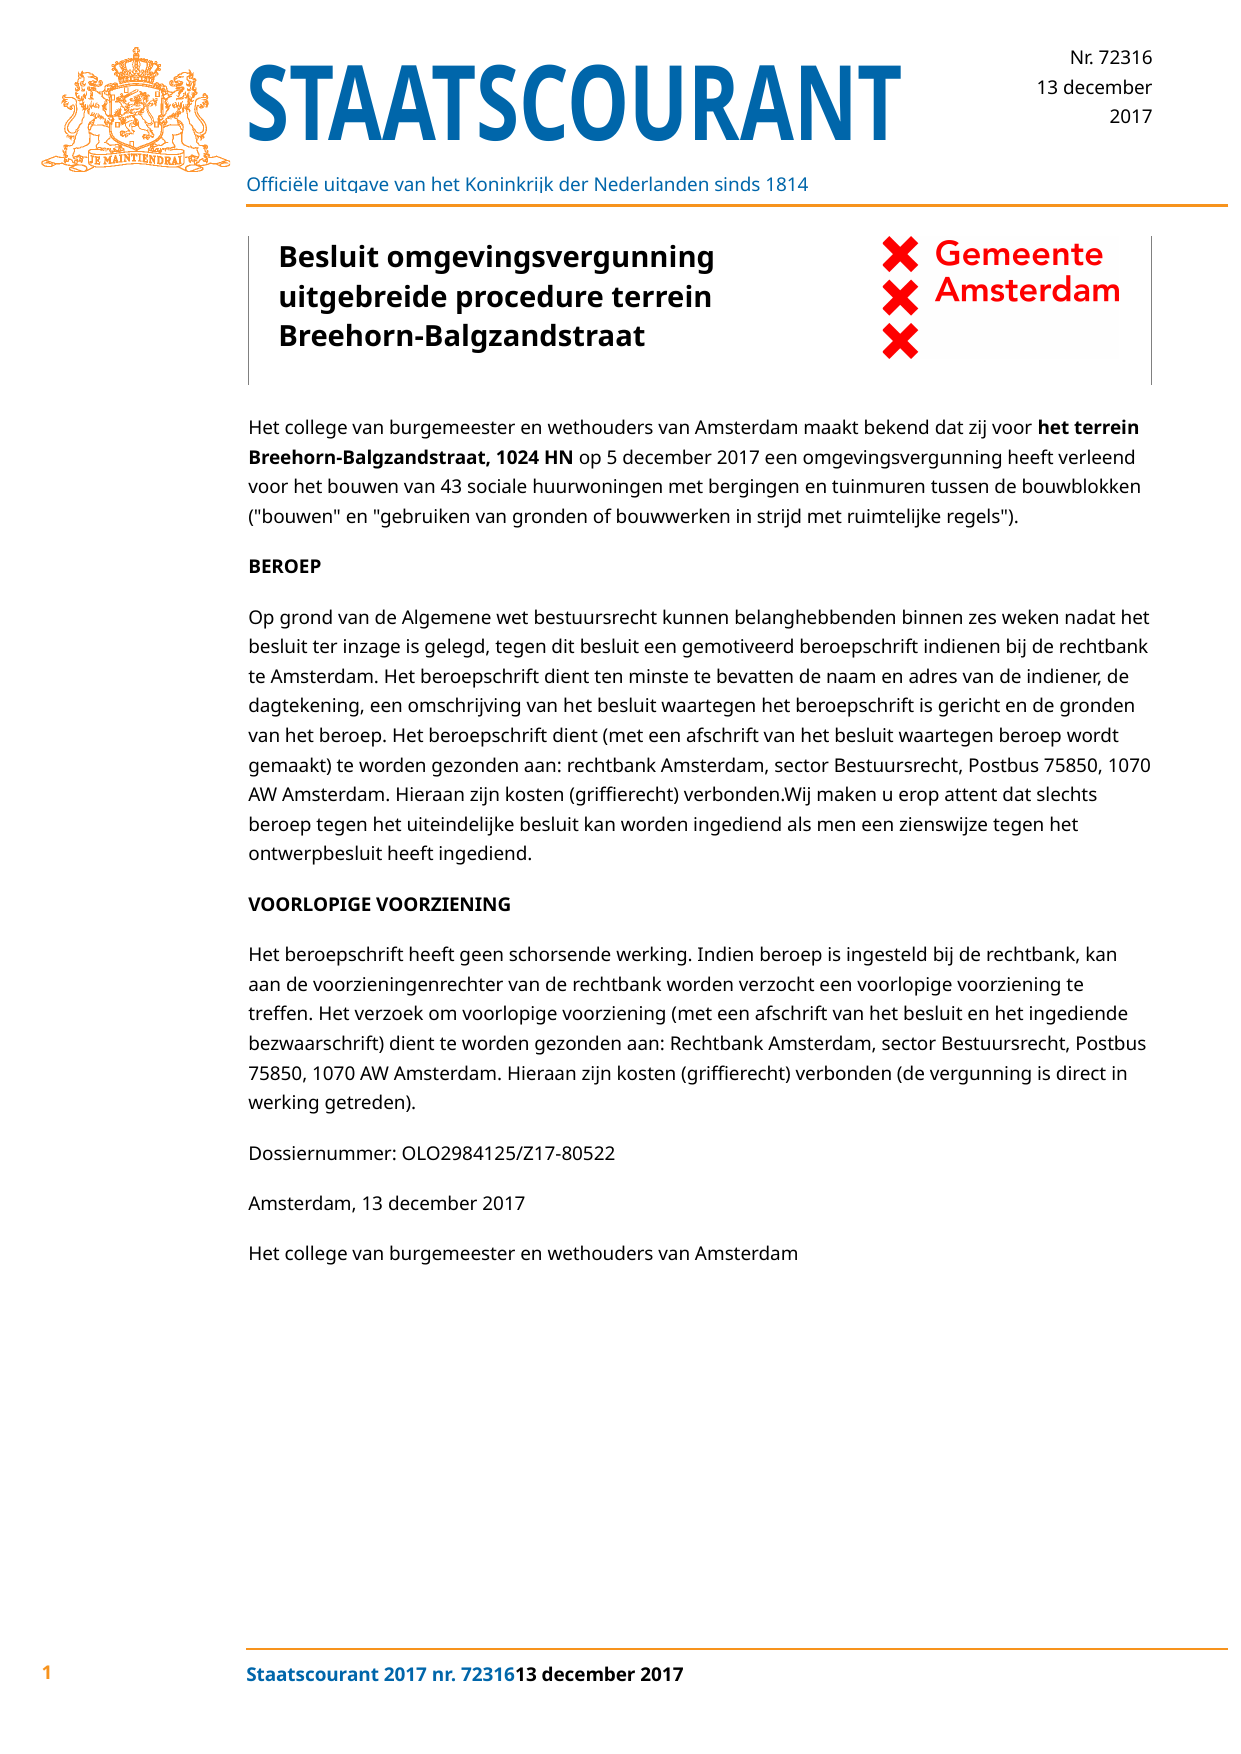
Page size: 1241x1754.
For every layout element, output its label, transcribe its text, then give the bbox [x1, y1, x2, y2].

text Het college van burgemeester en wethouders van Amsterdam [248, 1241, 1152, 1266]
text Het beroepschrift heeft geen schorsende werking. Indien beroep is ingesteld bij de rechtbank, kan aan de voorzieningenrechter van de rechtbank worden verzocht een voorlopige voorziening te treffen. Het verzoek om voorlopige voorziening (met een afschrift van het besluit en het ingediende bezwaarschrift) dient te worden gezonden aan: Rechtbank Amsterdam, sector Bestuursrecht, Postbus 75850, 1070 AW Amsterdam. Hieraan zijn kosten (griffierecht) verbonden (de vergunning is direct in werking getreden). [248, 941, 1152, 1115]
text Dossiernummer: OLO2984125/Z17-80522 [248, 1140, 1152, 1165]
table_header [850, 236, 1151, 385]
picture [41, 47, 231, 172]
text BEROEP [248, 553, 1152, 579]
text Het college van burgemeester en wethouders van Amsterdam maakt bekend dat zij voor het terrein Breehorn-Balgzandstraat, 1024 HN op 5 december 2017 een omgevingsvergunning heeft verleend voor het bouwen van 43 sociale huurwoningen met bergingen en tuinmuren tussen de bouwblokken ("bouwen" en "gebruiken van gronden of bouwwerken in strijd met ruimtelijke regels"). [248, 414, 1152, 529]
text Op grond van de Algemene wet bestuursrecht kunnen belanghebbenden binnen zes weken nadat het besluit ter inzage is gelegd, tegen dit besluit een gemotiveerd beroepschrift indienen bij de rechtbank te Amsterdam. Het beroepschrift dient ten minste te bevatten de naam en adres van de indiener, de dagtekening, een omschrijving van het besluit waartegen het beroepschrift is gericht en de gronden van het beroep. Het beroepschrift dient (met een afschrift van het besluit waartegen beroep wordt gemaakt) te worden gezonden aan: rechtbank Amsterdam, sector Bestuursrecht, Postbus 75850, 1070 AW Amsterdam. Hieraan zijn kosten (griffierecht) verbonden.Wij maken u erop attent dat slechts beroep tegen het uiteindelijke besluit kan worden ingediend als men een zienswijze tegen het ontwerpbesluit heeft ingediend. [248, 604, 1152, 866]
picture [882, 236, 1119, 359]
text Amsterdam, 13 december 2017 [248, 1190, 1152, 1216]
table_header Besluit omgevingsvergunning uitgebreide procedure terrein Breehorn-Balgzandstraat [249, 236, 850, 385]
text VOORLOPIGE VOORZIENING [248, 891, 1152, 917]
